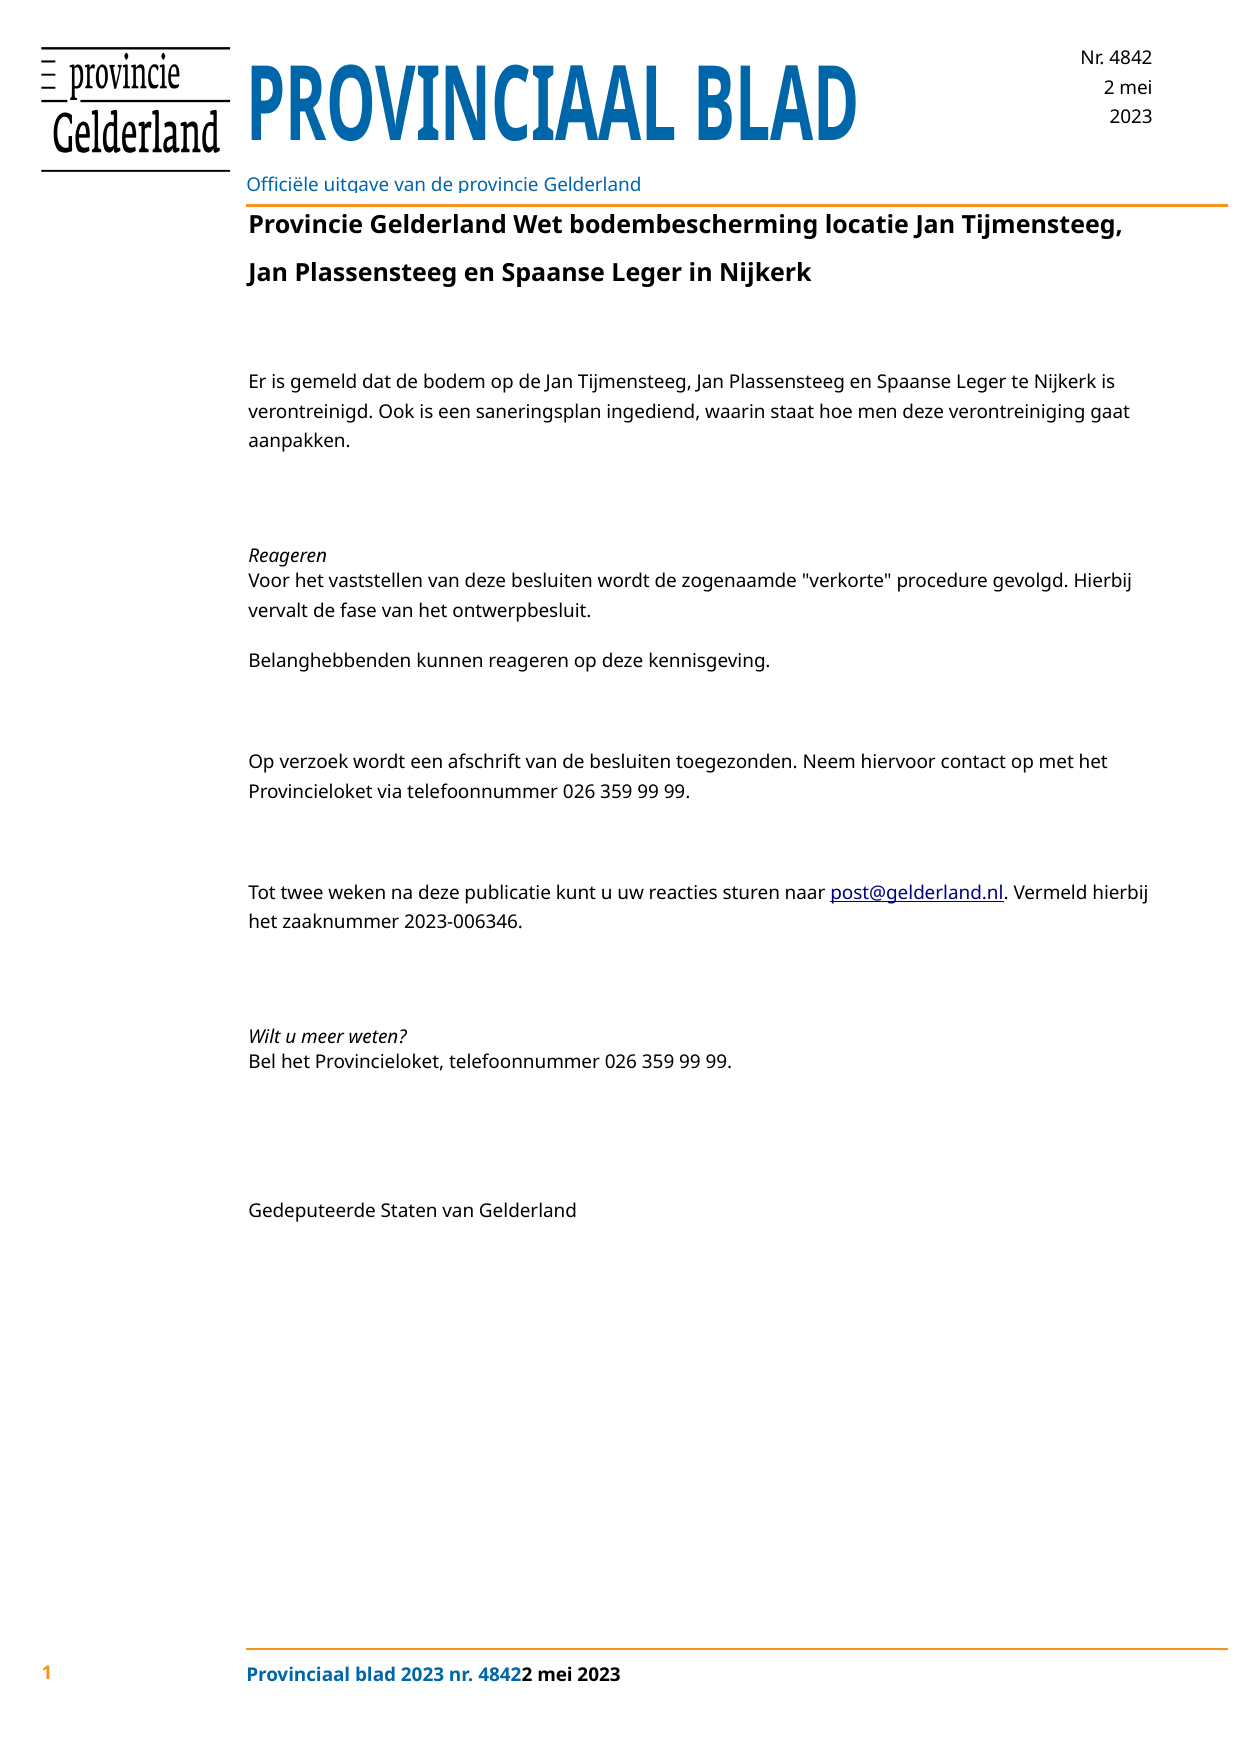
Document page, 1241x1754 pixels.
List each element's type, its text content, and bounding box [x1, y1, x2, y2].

text Tot twee weken na deze publicatie kunt u uw reacties sturen naar post@gelderland.nl. Vermeld hierbij het zaaknummer 2023-006346. [248, 879, 1152, 934]
text Belanghebbenden kunnen reageren op deze kennisgeving. [248, 648, 1152, 673]
text Provincie Gelderland Wet bodembescherming locatie Jan Tijmensteeg, Jan Plassensteeg en Spaanse Leger in Nijkerk [248, 207, 1152, 288]
text Er is gemeld dat de bodem op de Jan Tijmensteeg, Jan Plassensteeg en Spaanse Leger te Nijkerk is verontreinigd. Ook is een saneringsplan ingediend, waarin staat hoe men deze verontreiniging gaat aanpakken. [248, 368, 1152, 453]
text Voor het vaststellen van deze besluiten wordt de zogenaamde "verkorte" procedure gevolgd. Hierbij vervalt de fase van het ontwerpbesluit. [248, 568, 1152, 623]
text Wilt u meer weten? [248, 1023, 1152, 1048]
text Gedeputeerde Staten van Gelderland [248, 1197, 1152, 1223]
text Op verzoek wordt een afschrift van de besluiten toegezonden. Neem hiervoor contact op met het Provincieloket via telefoonnummer 026 359 99 99. [248, 748, 1152, 804]
text Reageren [248, 542, 1152, 568]
text Bel het Provincieloket, telefoonnummer 026 359 99 99. [248, 1048, 1152, 1074]
picture [41, 47, 231, 172]
